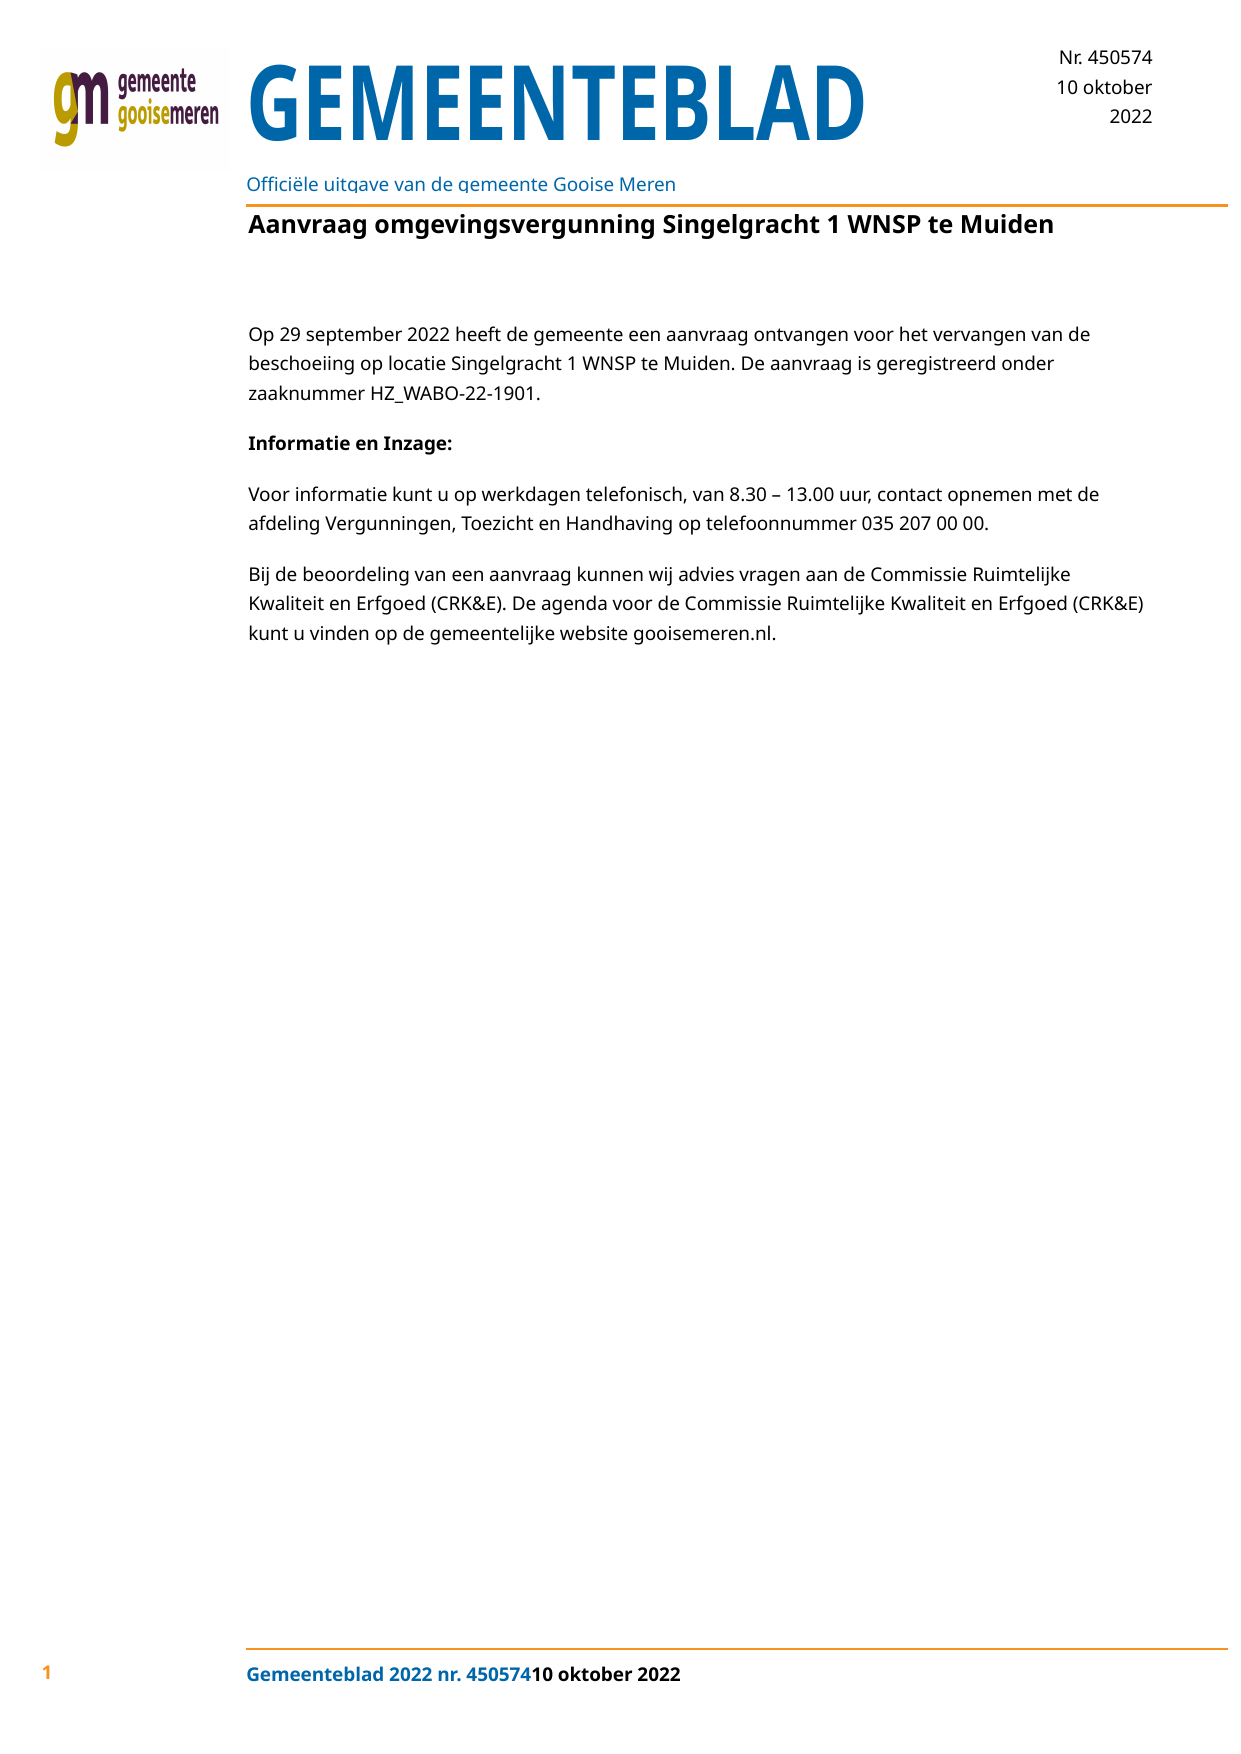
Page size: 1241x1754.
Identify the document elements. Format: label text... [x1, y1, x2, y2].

text Informatie en Inzage: [248, 430, 1152, 456]
picture [41, 47, 231, 172]
text Bij de beoordeling van een aanvraag kunnen wij advies vragen aan de Commissie Ruimtelijke Kwaliteit en Erfgoed (CRK&E). De agenda voor de Commissie Ruimtelijke Kwaliteit en Erfgoed (CRK&E) kunt u vinden op de gemeentelijke website gooisemeren.nl. [248, 561, 1152, 646]
text Voor informatie kunt u op werkdagen telefonisch, van 8.30 – 13.00 uur, contact opnemen met de afdeling Vergunningen, Toezicht en Handhaving op telefoonnummer 035 207 00 00. [248, 481, 1152, 536]
text Op 29 september 2022 heeft de gemeente een aanvraag ontvangen voor het vervangen van de beschoeiing op locatie Singelgracht 1 WNSP te Muiden. De aanvraag is geregistreerd onder zaaknummer HZ_WABO-22-1901. [248, 321, 1152, 406]
text Aanvraag omgevingsvergunning Singelgracht 1 WNSP te Muiden [248, 207, 1152, 241]
